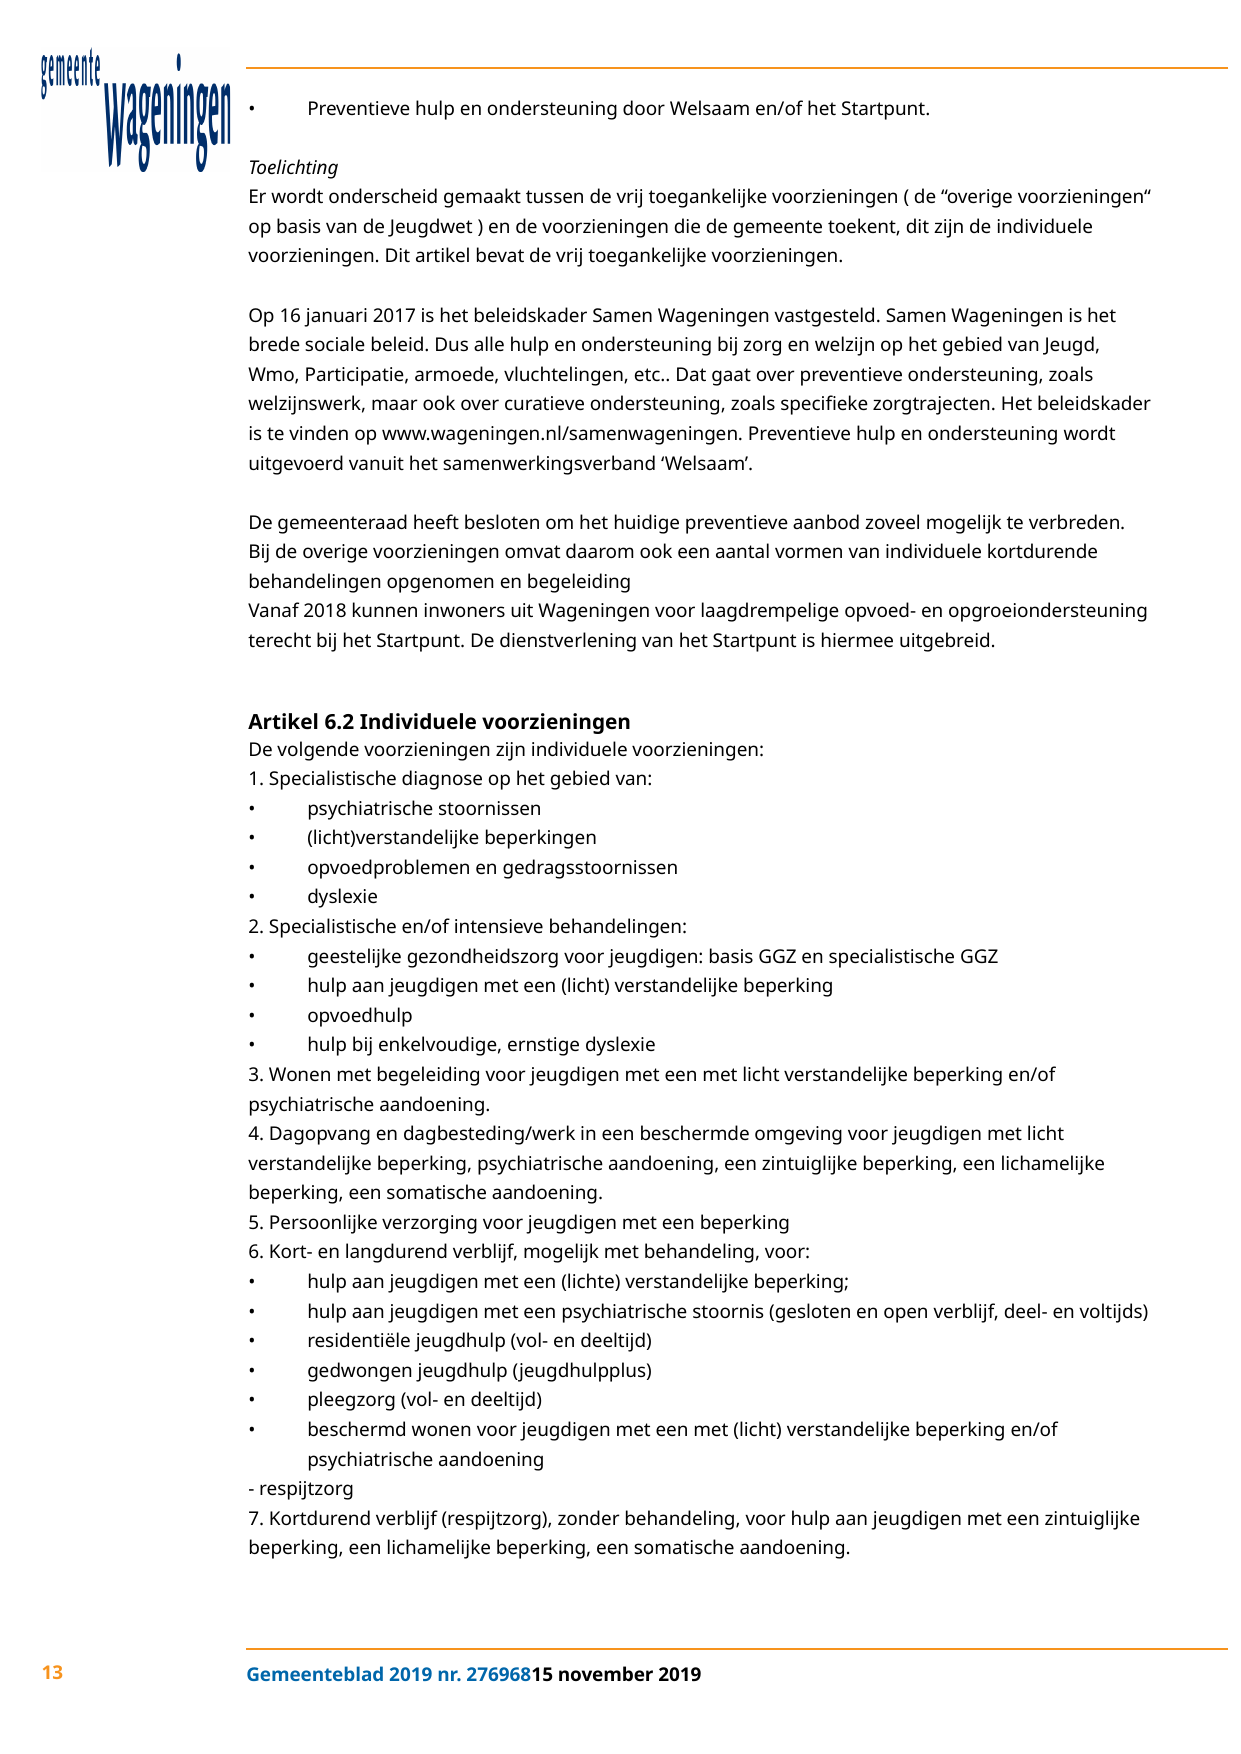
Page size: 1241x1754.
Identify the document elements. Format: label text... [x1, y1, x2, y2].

list pleegzorg (vol- en deeltijd) [248, 1387, 1152, 1412]
list hulp bij enkelvoudige, ernstige dyslexie [248, 1032, 1152, 1057]
list opvoedproblemen en gedragsstoornissen [248, 854, 1152, 880]
text De volgende voorzieningen zijn individuele voorzieningen: [248, 736, 1152, 761]
text Op 16 januari 2017 is het beleidskader Samen Wageningen vastgesteld. Samen Wageningen is het brede sociale beleid. Dus alle hulp en ondersteuning bij zorg en welzijn op het gebied van Jeugd, Wmo, Participatie, armoede, vluchtelingen, etc.. Dat gaat over preventieve ondersteuning, zoals welzijnswerk, maar ook over curatieve ondersteuning, zoals specifieke zorgtrajecten. Het beleidskader is te vinden op www.wageningen.nl/samenwageningen. Preventieve hulp en ondersteuning wordt uitgevoerd vanuit het samenwerkingsverband ‘Welsaam’. [248, 302, 1152, 476]
list beschermd wonen voor jeugdigen met een met (licht) verstandelijke beperking en/of psychiatrische aandoening [248, 1416, 1152, 1471]
text 7. Kortdurend verblijf (respijtzorg), zonder behandeling, voor hulp aan jeugdigen met een zintuiglijke beperking, een lichamelijke beperking, een somatische aandoening. [248, 1505, 1152, 1560]
text Artikel 6.2 Individuele voorzieningen [248, 707, 1152, 736]
list geestelijke gezondheidszorg voor jeugdigen: basis GGZ en specialistische GGZ [248, 943, 1152, 968]
text 3. Wonen met begeleiding voor jeugdigen met een met licht verstandelijke beperking en/of psychiatrische aandoening. [248, 1061, 1152, 1116]
text 6. Kort- en langdurend verblijf, mogelijk met behandeling, voor: [248, 1239, 1152, 1264]
text - respijtzorg [248, 1475, 1152, 1501]
text Toelichting [248, 154, 1152, 180]
list Preventieve hulp en ondersteuning door Welsaam en/of het Startpunt. [248, 95, 1152, 121]
text 2. Specialistische en/of intensieve behandelingen: [248, 913, 1152, 939]
list hulp aan jeugdigen met een (licht) verstandelijke beperking [248, 972, 1152, 998]
text Er wordt onderscheid gemaakt tussen de vrij toegankelijke voorzieningen ( de “overige voorzieningen“ op basis van de Jeugdwet ) en de voorzieningen die de gemeente toekent, dit zijn de individuele voorzieningen. Dit artikel bevat de vrij toegankelijke voorzieningen. [248, 183, 1152, 268]
list hulp aan jeugdigen met een (lichte) verstandelijke beperking; [248, 1268, 1152, 1294]
list dyslexie [248, 884, 1152, 909]
list opvoedhulp [248, 1002, 1152, 1028]
list residentiële jeugdhulp (vol- en deeltijd) [248, 1327, 1152, 1353]
list gedwongen jeugdhulp (jeugdhulpplus) [248, 1357, 1152, 1383]
text 1. Specialistische diagnose op het gebied van: [248, 765, 1152, 791]
text 5. Persoonlijke verzorging voor jeugdigen met een beperking [248, 1209, 1152, 1235]
list hulp aan jeugdigen met een psychiatrische stoornis (gesloten en open verblijf, deel- en voltijds) [248, 1298, 1152, 1323]
picture [41, 47, 231, 172]
list psychiatrische stoornissen [248, 795, 1152, 821]
text 4. Dagopvang en dagbesteding/werk in een beschermde omgeving voor jeugdigen met licht verstandelijke beperking, psychiatrische aandoening, een zintuiglijke beperking, een lichamelijke beperking, een somatische aandoening. [248, 1120, 1152, 1205]
text Vanaf 2018 kunnen inwoners uit Wageningen voor laagdrempelige opvoed- en opgroeiondersteuning terecht bij het Startpunt. De dienstverlening van het Startpunt is hiermee uitgebreid. [248, 598, 1152, 653]
text De gemeenteraad heeft besloten om het huidige preventieve aanbod zoveel mogelijk te verbreden. Bij de overige voorzieningen omvat daarom ook een aantal vormen van individuele kortdurende behandelingen opgenomen en begeleiding [248, 509, 1152, 594]
list (licht)verstandelijke beperkingen [248, 824, 1152, 850]
